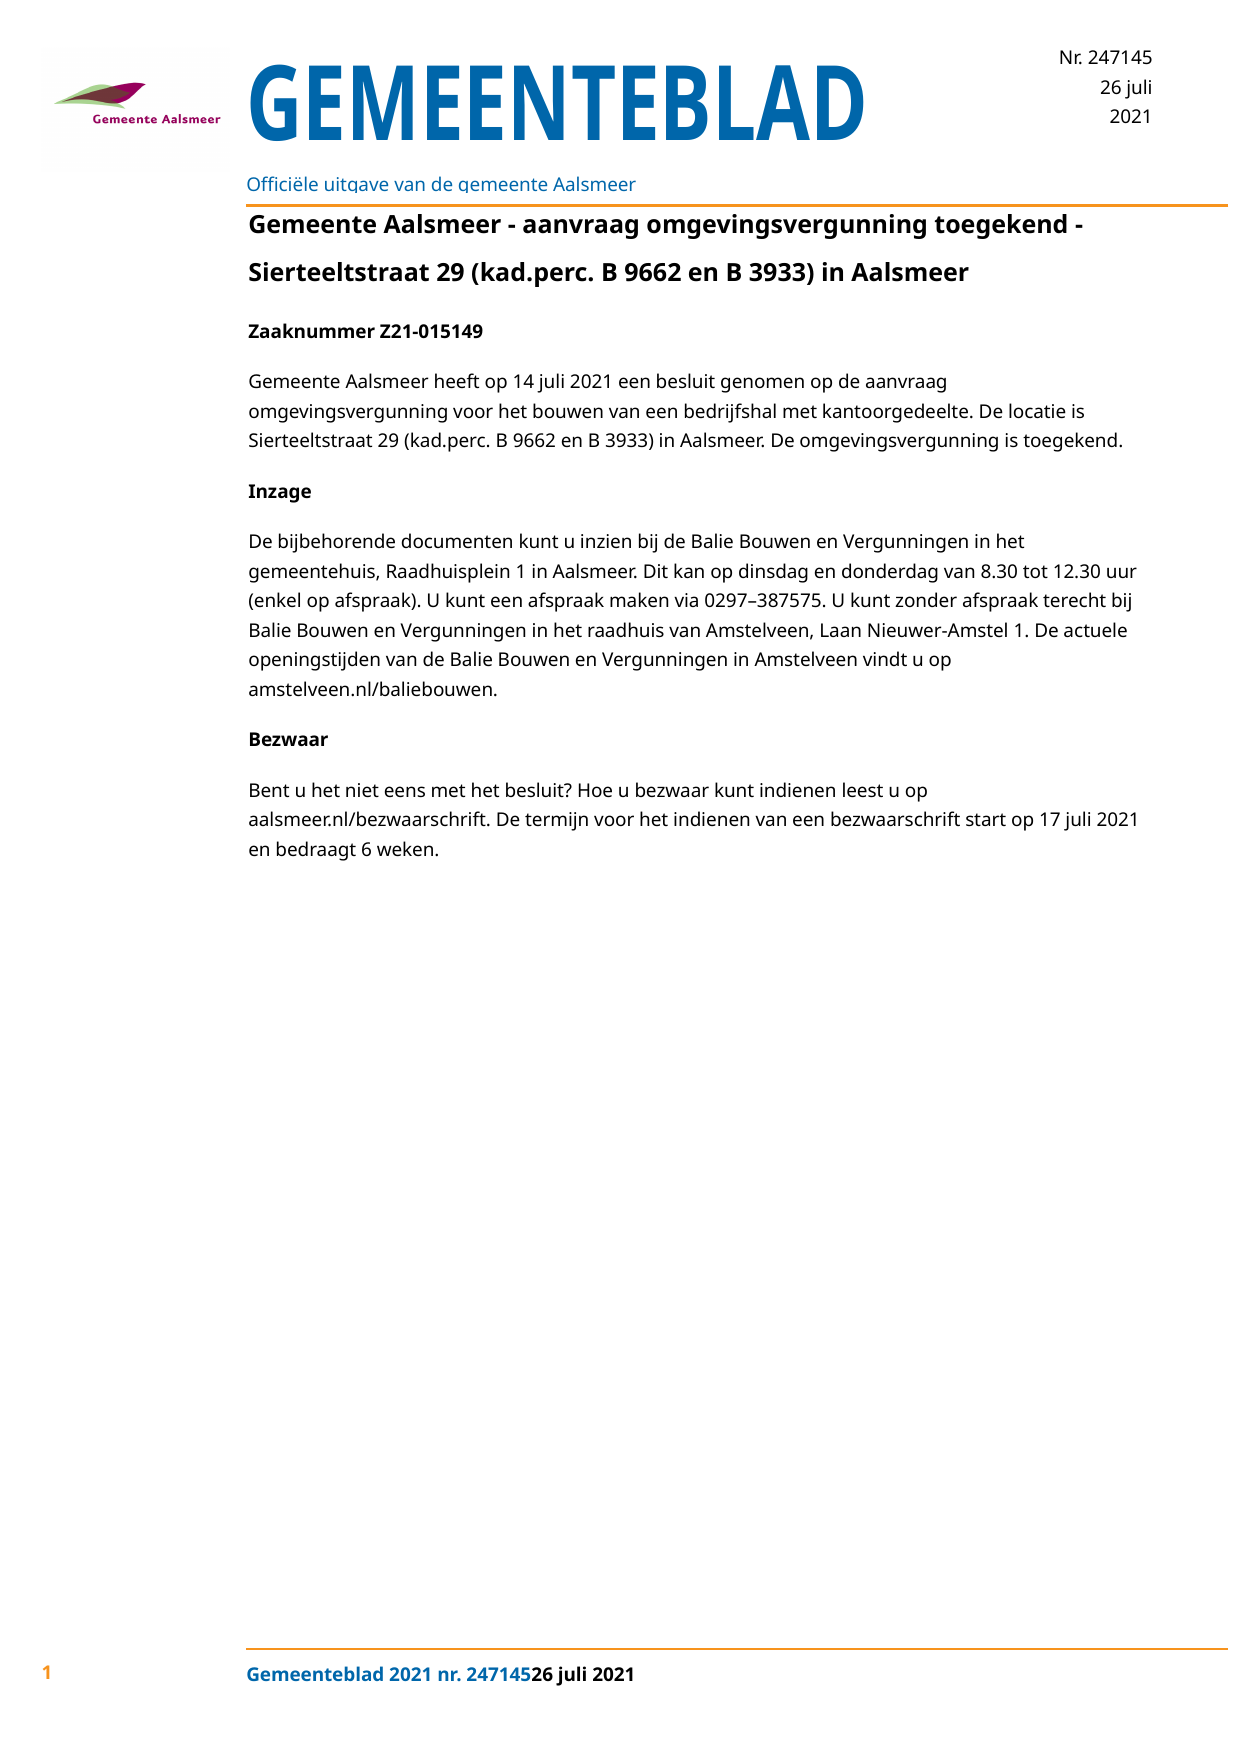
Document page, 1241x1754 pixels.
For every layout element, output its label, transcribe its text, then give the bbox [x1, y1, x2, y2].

text Bezwaar [248, 727, 1152, 752]
picture [41, 47, 231, 172]
text Gemeente Aalsmeer heeft op 14 juli 2021 een besluit genomen op de aanvraag omgevingsvergunning voor het bouwen van een bedrijfshal met kantoorgedeelte. De locatie is Sierteeltstraat 29 (kad.perc. B 9662 en B 3933) in Aalsmeer. De omgevingsvergunning is toegekend. [248, 368, 1152, 453]
text Bent u het niet eens met het besluit? Hoe u bezwaar kunt indienen leest u op aalsmeer.nl/bezwaarschrift. De termijn voor het indienen van een bezwaarschrift start op 17 juli 2021 en bedraagt 6 weken. [248, 777, 1152, 862]
text Gemeente Aalsmeer - aanvraag omgevingsvergunning toegekend - Sierteeltstraat 29 (kad.perc. B 9662 en B 3933) in Aalsmeer [248, 207, 1152, 288]
text De bijbehorende documenten kunt u inzien bij de Balie Bouwen en Vergunningen in het gemeentehuis, Raadhuisplein 1 in Aalsmeer. Dit kan op dinsdag en donderdag van 8.30 tot 12.30 uur (enkel op afspraak). U kunt een afspraak maken via 0297–387575. U kunt zonder afspraak terecht bij Balie Bouwen en Vergunningen in het raadhuis van Amstelveen, Laan Nieuwer-Amstel 1. De actuele openingstijden van de Balie Bouwen en Vergunningen in Amstelveen vindt u op amstelveen.nl/baliebouwen. [248, 528, 1152, 702]
text Zaaknummer Z21-015149 [248, 318, 1152, 344]
text Inzage [248, 478, 1152, 504]
